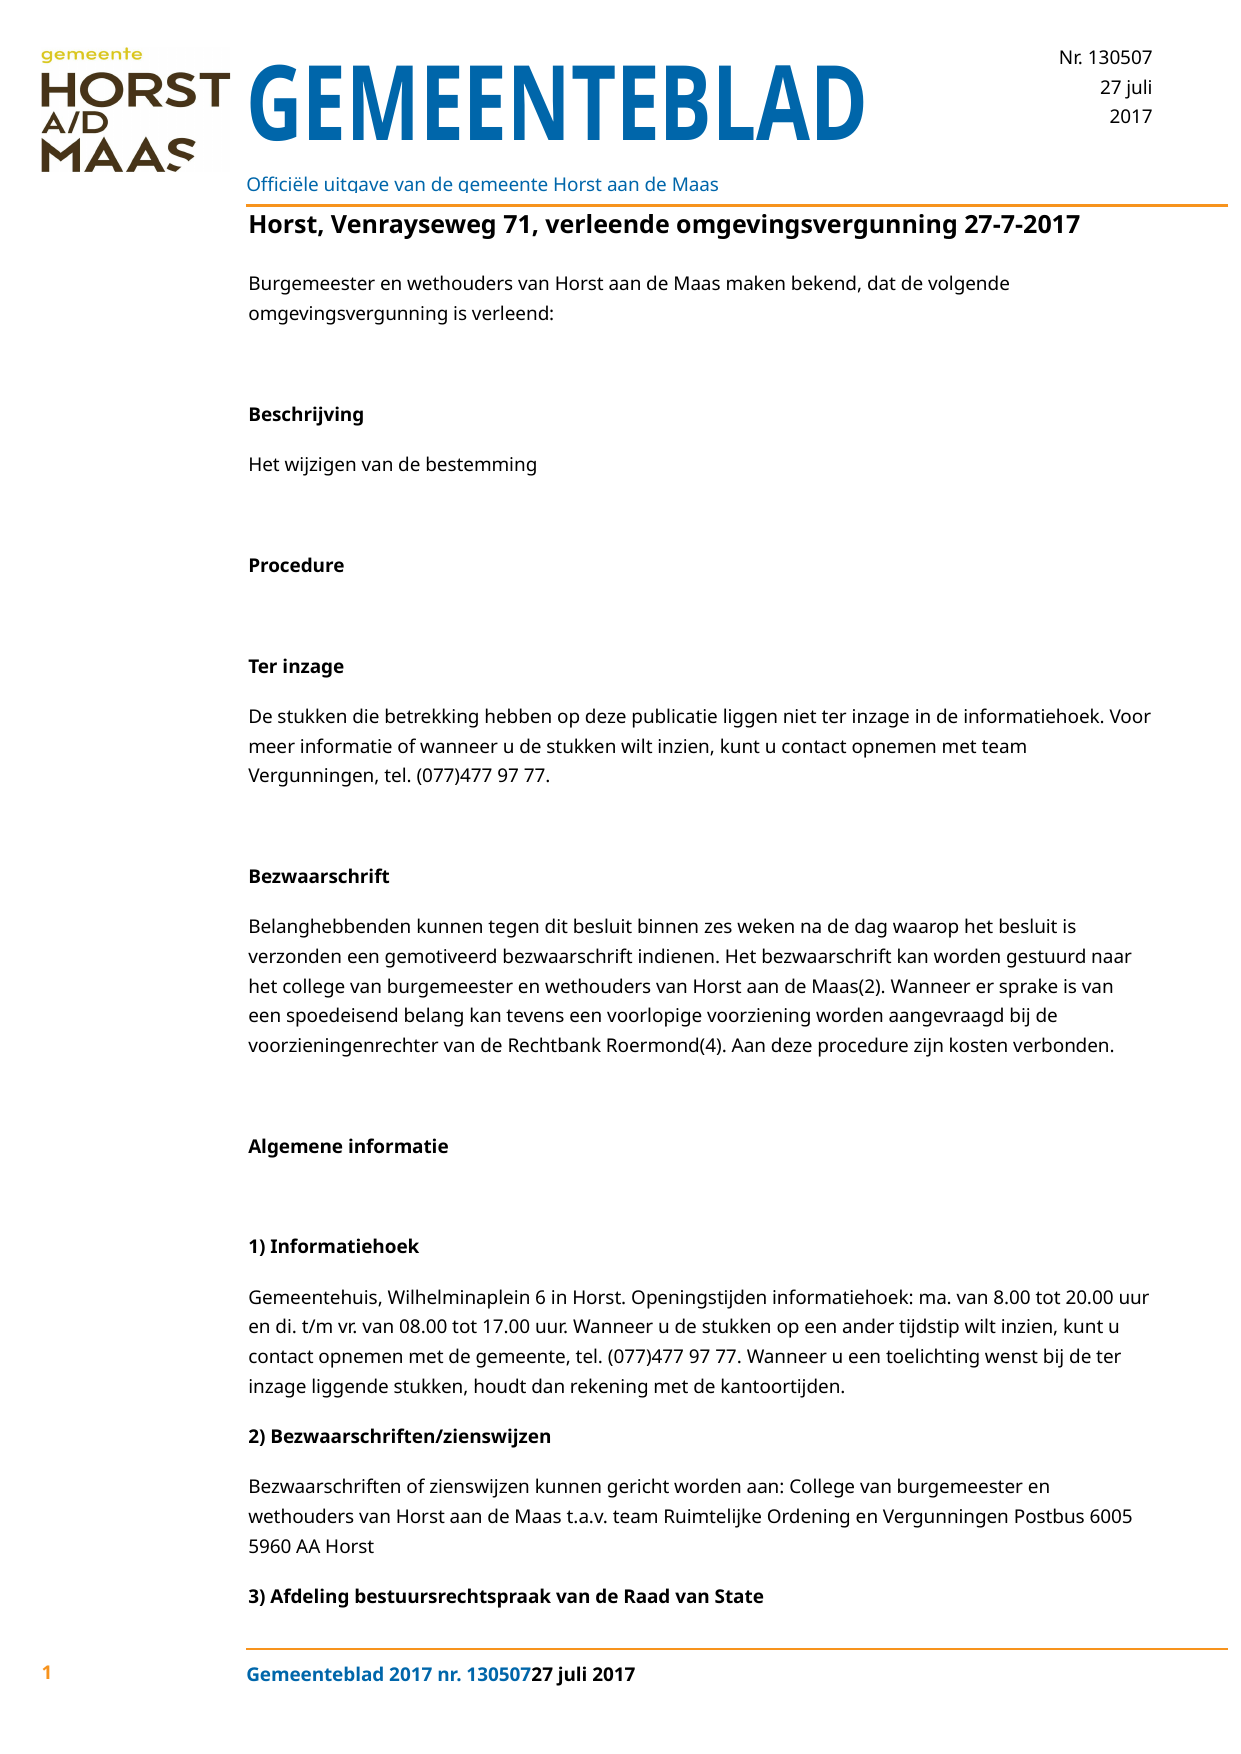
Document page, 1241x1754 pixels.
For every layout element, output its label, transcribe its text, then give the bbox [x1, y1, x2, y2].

text Beschrijving [248, 401, 1152, 426]
text 3) Afdeling bestuursrechtspraak van de Raad van State [248, 1583, 1152, 1609]
text Bezwaarschriften of zienswijzen kunnen gericht worden aan: College van burgemeester en wethouders van Horst aan de Maas t.a.v. team Ruimtelijke Ordening en Vergunningen Postbus 6005 5960 AA Horst [248, 1474, 1152, 1558]
text 2) Bezwaarschriften/zienswijzen [248, 1423, 1152, 1449]
text 1) Informatiehoek [248, 1234, 1152, 1259]
text Horst, Venrayseweg 71, verleende omgevingsvergunning 27-7-2017 [248, 207, 1152, 241]
text Algemene informatie [248, 1133, 1152, 1158]
text De stukken die betrekking hebben op deze publicatie liggen niet ter inzage in de informatiehoek. Voor meer informatie of wanneer u de stukken wilt inzien, kunt u contact opnemen met team Vergunningen, tel. (077)477 97 77. [248, 703, 1152, 788]
text Burgemeester en wethouders van Horst aan de Maas maken bekend, dat de volgende omgevingsvergunning is verleend: [248, 270, 1152, 326]
text Ter inzage [248, 653, 1152, 678]
text Het wijzigen van de bestemming [248, 451, 1152, 477]
text Belanghebbenden kunnen tegen dit besluit binnen zes weken na de dag waarop het besluit is verzonden een gemotiveerd bezwaarschrift indienen. Het bezwaarschrift kan worden gestuurd naar het college van burgemeester en wethouders van Horst aan de Maas(2). Wanneer er sprake is van een spoedeisend belang kan tevens een voorlopige voorziening worden aangevraagd bij de voorzieningenrechter van de Rechtbank Roermond(4). Aan deze procedure zijn kosten verbonden. [248, 914, 1152, 1058]
text Bezwaarschrift [248, 863, 1152, 889]
text Gemeentehuis, Wilhelminaplein 6 in Horst. Openingstijden informatiehoek: ma. van 8.00 tot 20.00 uur en di. t/m vr. van 08.00 tot 17.00 uur. Wanneer u de stukken op een ander tijdstip wilt inzien, kunt u contact opnemen met de gemeente, tel. (077)477 97 77. Wanneer u een toelichting wenst bij de ter inzage liggende stukken, houdt dan rekening met de kantoortijden. [248, 1284, 1152, 1398]
picture [41, 47, 231, 172]
text Procedure [248, 552, 1152, 578]
